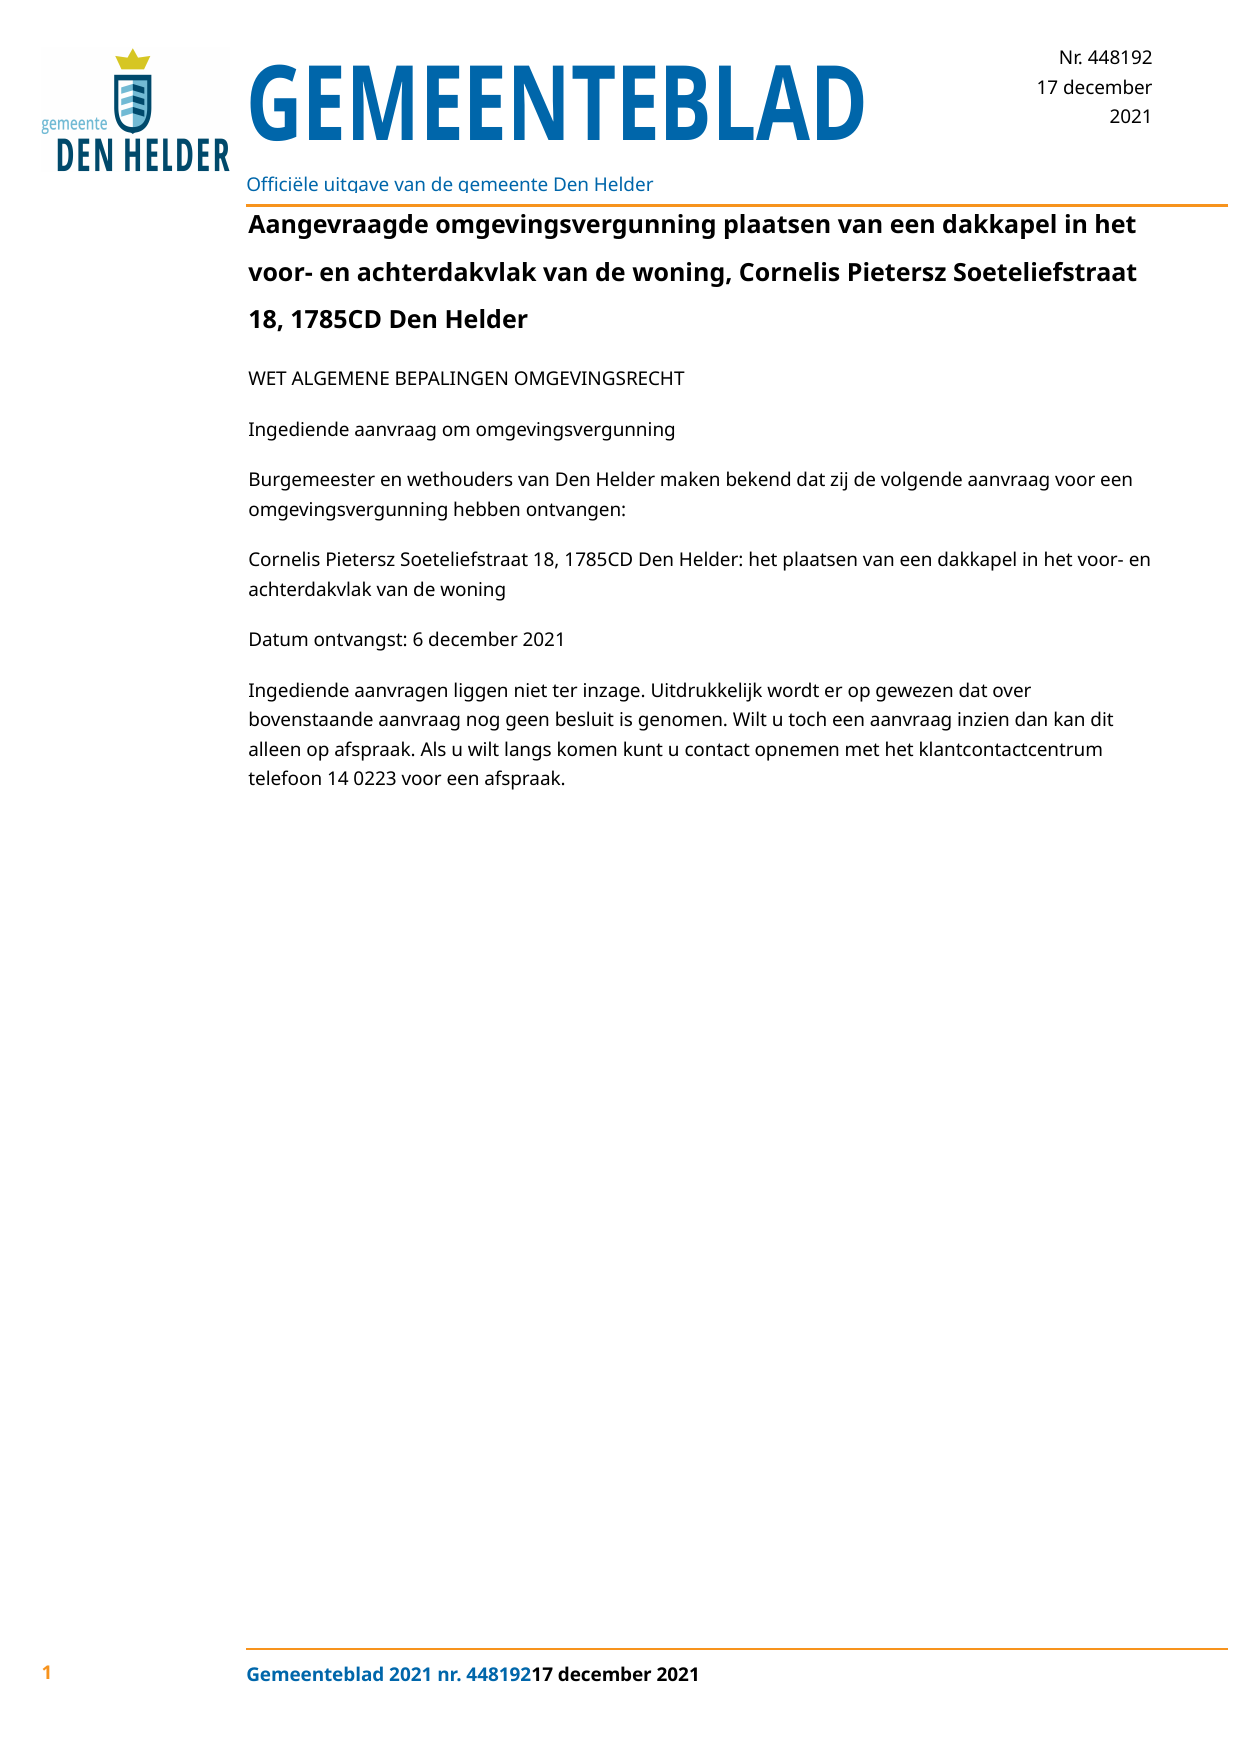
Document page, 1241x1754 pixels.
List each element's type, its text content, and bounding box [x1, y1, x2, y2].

picture [182, 144, 187, 165]
picture [41, 47, 231, 172]
picture [63, 144, 68, 165]
picture [100, 154, 106, 172]
text Ingediende aanvraag om omgevingsvergunning [248, 416, 1152, 442]
text Burgemeester en wethouders van Den Helder maken bekend dat zij de volgende aanvraag voor een omgevingsvergunning hebben ontvangen: [248, 466, 1152, 522]
text Ingediende aanvragen liggen niet ter inzage. Uitdrukkelijk wordt er op gewezen dat over bovenstaande aanvraag nog geen besluit is genomen. Wilt u toch een aanvraag inzien dan kan dit alleen op afspraak. Als u wilt langs komen kunt u contact opnemen met het klantcontactcentrum telefoon 14 0223 voor een afspraak. [248, 677, 1152, 791]
text Datum ontvangst: 6 december 2021 [248, 626, 1152, 652]
text Cornelis Pietersz Soeteliefstraat 18, 1785CD Den Helder: het plaatsen van een dakkapel in het voor- en achterdakvlak van de woning [248, 546, 1152, 602]
picture [220, 160, 224, 172]
picture [130, 157, 135, 172]
text Aangevraagde omgevingsvergunning plaatsen van een dakkapel in het voor- en achterdakvlak van de woning, Cornelis Pietersz Soeteliefstraat 18, 1785CD Den Helder [248, 207, 1152, 336]
text WET ALGEMENE BEPALINGEN OMGEVINGSRECHT [248, 366, 1152, 391]
